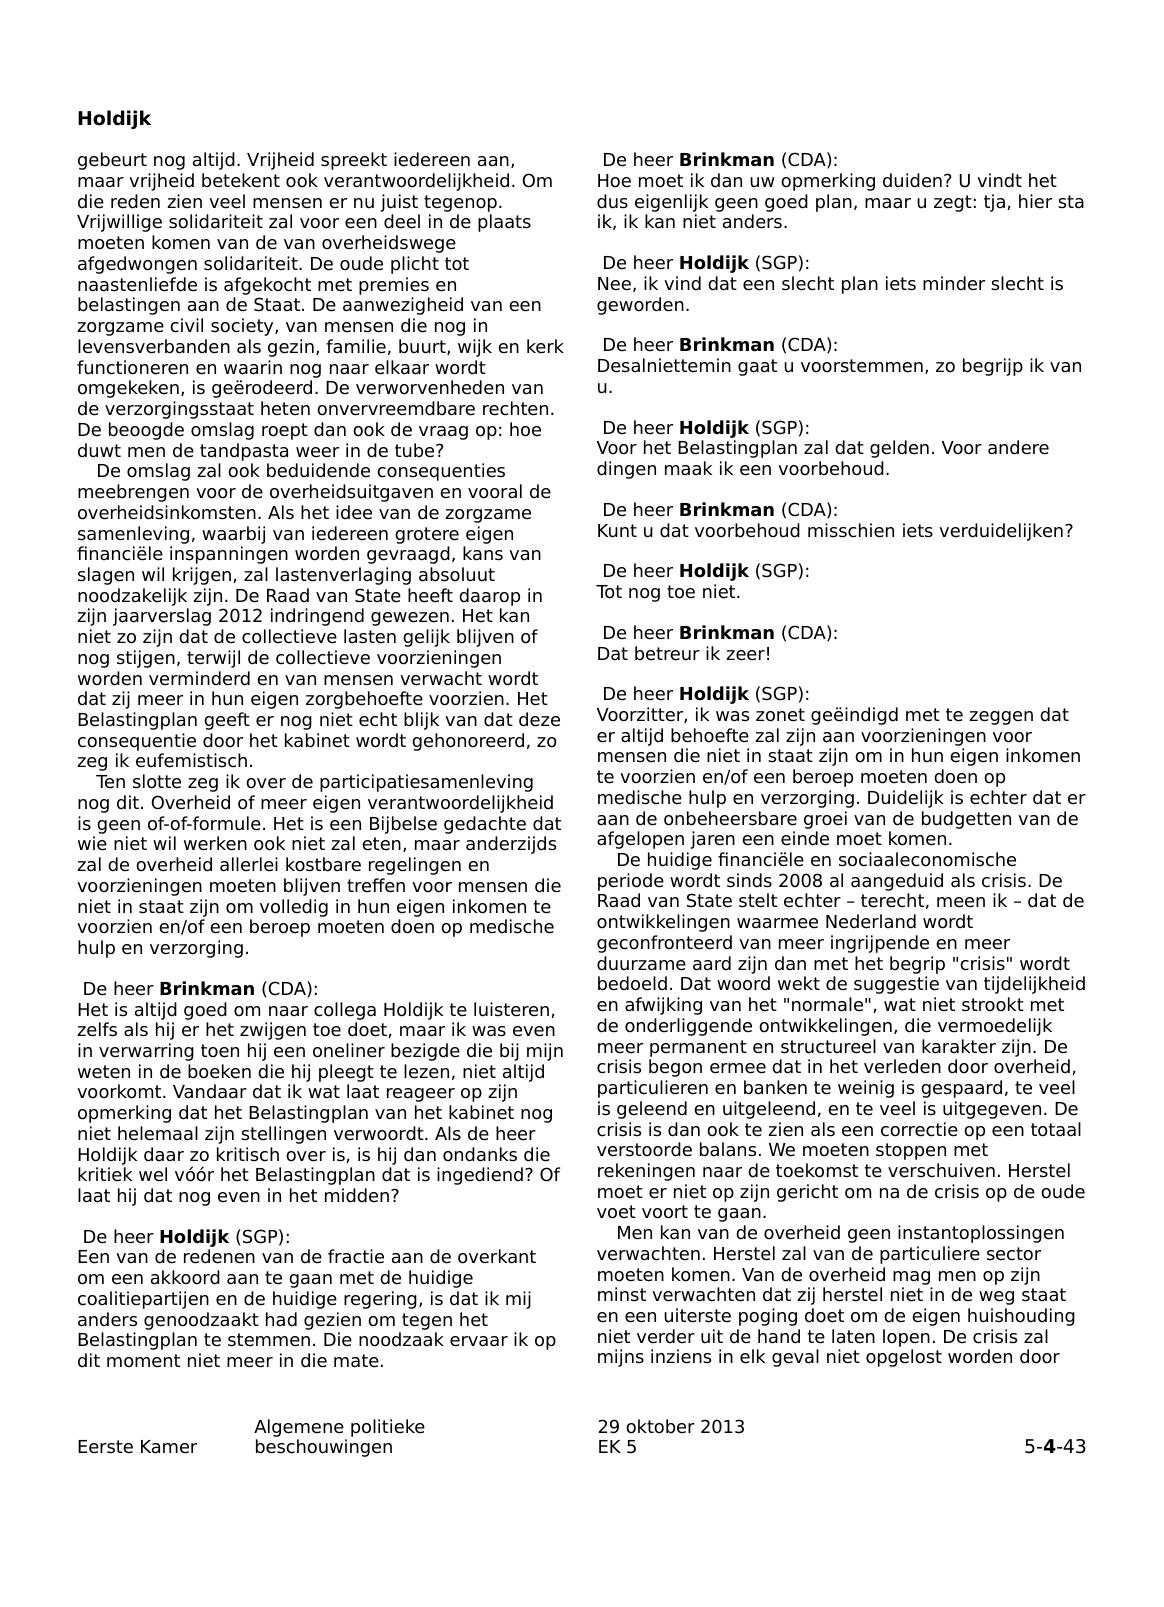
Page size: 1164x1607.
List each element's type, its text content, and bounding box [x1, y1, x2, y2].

text Een van de redenen van de fractie aan de overkant om een akkoord aan te gaan met de huidige coalitiepartijen en de huidige regering, is dat ik mij anders genoodzaakt had gezien om tegen het Belastingplan te stemmen. Die noodzaak ervaar ik op dit moment niet meer in die mate. [77, 1247, 567, 1372]
text De heer Holdijk (SGP): [596, 417, 1087, 438]
text Ten slotte zeg ik over de participatiesamenleving nog dit. Overheid of meer eigen verantwoordelijkheid is geen of-of-formule. Het is een Bijbelse gedachte dat wie niet wil werken ook niet zal eten, maar anderzijds zal de overheid allerlei kostbare regelingen en voorzieningen moeten blijven treffen voor mensen die niet in staat zijn om volledig in hun eigen inkomen te voorzien en/of een beroep moeten doen op medische hulp en verzorging. [77, 772, 567, 959]
text Dat betreur ik zeer! [596, 643, 1087, 664]
text De heer Holdijk (SGP): [596, 561, 1087, 582]
text De heer Brinkman (CDA): [596, 335, 1087, 356]
text De heer Holdijk (SGP): [596, 684, 1087, 705]
text De huidige financiële en sociaaleconomische periode wordt sinds 2008 al aangeduid als crisis. De Raad van State stelt echter – terecht, meen ik – dat de ontwikkelingen waarmee Nederland wordt geconfronteerd van meer ingrijpende en meer duurzame aard zijn dan met het begrip "crisis" wordt bedoeld. Dat woord wekt de suggestie van tijdelijkheid en afwijking van het "normale", wat niet strookt met de onderliggende ontwikkelingen, die vermoedelijk meer permanent en structureel van karakter zijn. De crisis begon ermee dat in het verleden door overheid, particulieren en banken te weinig is gespaard, te veel is geleend en uitgeleend, en te veel is uitgegeven. De crisis is dan ook te zien als een correctie op een totaal verstoorde balans. We moeten stoppen met rekeningen naar de toekomst te verschuiven. Herstel moet er niet op zijn gericht om na de crisis op de oude voet voort te gaan. [596, 850, 1087, 1223]
text Kunt u dat voorbehoud misschien iets verduidelijken? [596, 520, 1087, 541]
text gebeurt nog altijd. Vrijheid spreekt iedereen aan, maar vrijheid betekent ook verantwoordelijkheid. Om die reden zien veel mensen er nu juist tegenop. Vrijwillige solidariteit zal voor een deel in de plaats moeten komen van de van overheidswege afgedwongen solidariteit. De oude plicht tot naastenliefde is afgekocht met premies en belastingen aan de Staat. De aanwezigheid van een zorgzame civil society, van mensen die nog in levensverbanden als gezin, familie, buurt, wijk en kerk functioneren en waarin nog naar elkaar wordt omgekeken, is geërodeerd. De verworvenheden van de verzorgingsstaat heten onvervreemdbare rechten. De beoogde omslag roept dan ook de vraag op: hoe duwt men de tandpasta weer in de tube? [77, 150, 567, 461]
text De heer Brinkman (CDA): [77, 979, 567, 999]
text De heer Brinkman (CDA): [596, 500, 1087, 520]
text De heer Brinkman (CDA): [596, 150, 1087, 171]
text Hoe moet ik dan uw opmerking duiden? U vindt het dus eigenlijk geen goed plan, maar u zegt: tja, hier sta ik, ik kan niet anders. [596, 171, 1087, 233]
text Men kan van de overheid geen instantoplossingen verwachten. Herstel zal van de particuliere sector moeten komen. Van de overheid mag men op zijn minst verwachten dat zij herstel niet in de weg staat en een uiterste poging doet om de eigen huishouding niet verder uit de hand te laten lopen. De crisis zal mijns inziens in elk geval niet opgelost worden door [596, 1223, 1087, 1368]
text Voorzitter, ik was zonet geëindigd met te zeggen dat er altijd behoefte zal zijn aan voorzieningen voor mensen die niet in staat zijn om in hun eigen inkomen te voorzien en/of een beroep moeten doen op medische hulp en verzorging. Duidelijk is echter dat er aan de onbeheersbare groei van de budgetten van de afgelopen jaren een einde moet komen. [596, 705, 1087, 850]
text De heer Brinkman (CDA): [596, 623, 1087, 643]
text Nee, ik vind dat een slecht plan iets minder slecht is geworden. [596, 274, 1087, 315]
text Desalniettemin gaat u voorstemmen, zo begrijp ik van u. [596, 356, 1087, 397]
text Voor het Belastingplan zal dat gelden. Voor andere dingen maak ik een voorbehoud. [596, 438, 1087, 480]
text Tot nog toe niet. [596, 582, 1087, 603]
text De heer Holdijk (SGP): [596, 253, 1087, 274]
text Het is altijd goed om naar collega Holdijk te luisteren, zelfs als hij er het zwijgen toe doet, maar ik was even in verwarring toen hij een oneliner bezigde die bij mijn weten in de boeken die hij pleegt te lezen, niet altijd voorkomt. Vandaar dat ik wat laat reageer op zijn opmerking dat het Belastingplan van het kabinet nog niet helemaal zijn stellingen verwoordt. Als de heer Holdijk daar zo kritisch over is, is hij dan ondanks die kritiek wel vóór het Belastingplan dat is ingediend? Of laat hij dat nog even in het midden? [77, 999, 567, 1207]
text De heer Holdijk (SGP): [77, 1227, 567, 1247]
text De omslag zal ook beduidende consequenties meebrengen voor de overheidsuitgaven en vooral de overheidsinkomsten. Als het idee van de zorgzame samenleving, waarbij van iedereen grotere eigen financiële inspanningen worden gevraagd, kans van slagen wil krijgen, zal lastenverlaging absoluut noodzakelijk zijn. De Raad van State heeft daarop in zijn jaarverslag 2012 indringend gewezen. Het kan niet zo zijn dat de collectieve lasten gelijk blijven of nog stijgen, terwijl de collectieve voorzieningen worden verminderd en van mensen verwacht wordt dat zij meer in hun eigen zorgbehoefte voorzien. Het Belastingplan geeft er nog niet echt blijk van dat deze consequentie door het kabinet wordt gehonoreerd, zo zeg ik eufemistisch. [77, 461, 567, 772]
